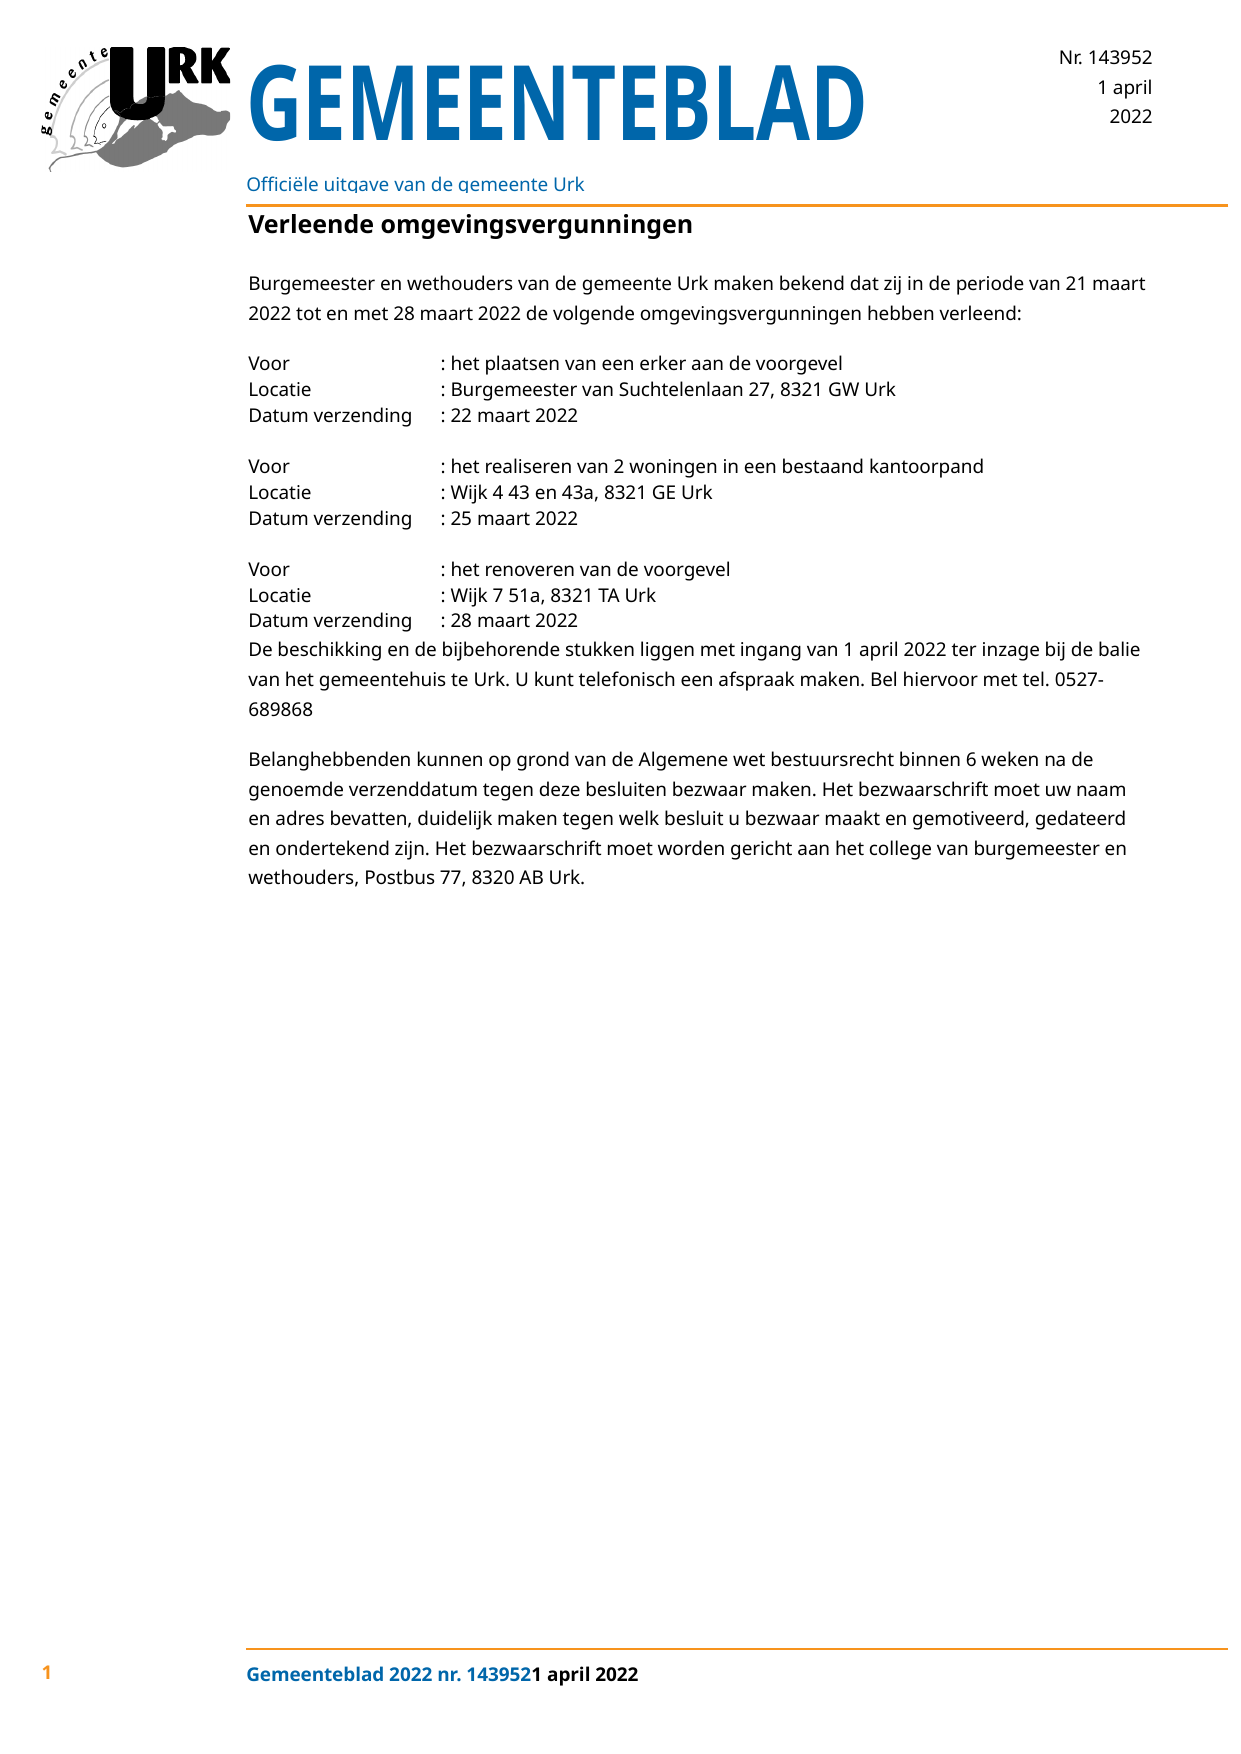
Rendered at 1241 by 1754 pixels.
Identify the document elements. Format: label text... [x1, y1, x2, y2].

table_cell Voor [248, 556, 440, 582]
text Verleende omgevingsvergunningen [248, 207, 1152, 241]
text De beschikking en de bijbehorende stukken liggen met ingang van 1 april 2022 ter inzage bij de balie van het gemeentehuis te Urk. U kunt telefonisch een afspraak maken. Bel hiervoor met tel. 0527-689868 [248, 637, 1152, 722]
picture [41, 47, 231, 172]
table_cell : 22 maart 2022 [440, 402, 1152, 428]
table_cell [440, 531, 1152, 556]
table_cell Locatie [248, 479, 440, 505]
table_cell [440, 428, 1152, 453]
table_cell : 28 maart 2022 [440, 608, 1152, 633]
table_cell : het renoveren van de voorgevel [440, 556, 1152, 582]
text Burgemeester en wethouders van de gemeente Urk maken bekend dat zij in de periode van 21 maart 2022 tot en met 28 maart 2022 de volgende omgevingsvergunningen hebben verleend: [248, 270, 1152, 326]
table_cell [248, 428, 440, 453]
table_cell : Burgemeester van Suchtelenlaan 27, 8321 GW Urk [440, 376, 1152, 402]
table_cell Datum verzending [248, 402, 440, 428]
table_cell : het realiseren van 2 woningen in een bestaand kantoorpand [440, 453, 1152, 479]
table_cell : Wijk 7 51a, 8321 TA Urk [440, 582, 1152, 608]
text Belanghebbenden kunnen op grond van de Algemene wet bestuursrecht binnen 6 weken na de genoemde verzenddatum tegen deze besluiten bezwaar maken. Het bezwaarschrift moet uw naam en adres bevatten, duidelijk maken tegen welk besluit u bezwaar maakt en gemotiveerd, gedateerd en ondertekend zijn. Het bezwaarschrift moet worden gericht aan het college van burgemeester en wethouders, Postbus 77, 8320 AB Urk. [248, 746, 1152, 890]
table_cell : Wijk 4 43 en 43a, 8321 GE Urk [440, 479, 1152, 505]
table_cell Datum verzending [248, 608, 440, 633]
table_cell Datum verzending [248, 505, 440, 531]
table_cell Locatie [248, 582, 440, 608]
table_cell Voor [248, 453, 440, 479]
table_header : het plaatsen van een erker aan de voorgevel [440, 350, 1152, 376]
table_cell : 25 maart 2022 [440, 505, 1152, 531]
table_cell Locatie [248, 376, 440, 402]
table_header Voor [248, 350, 440, 376]
table_cell [248, 531, 440, 556]
